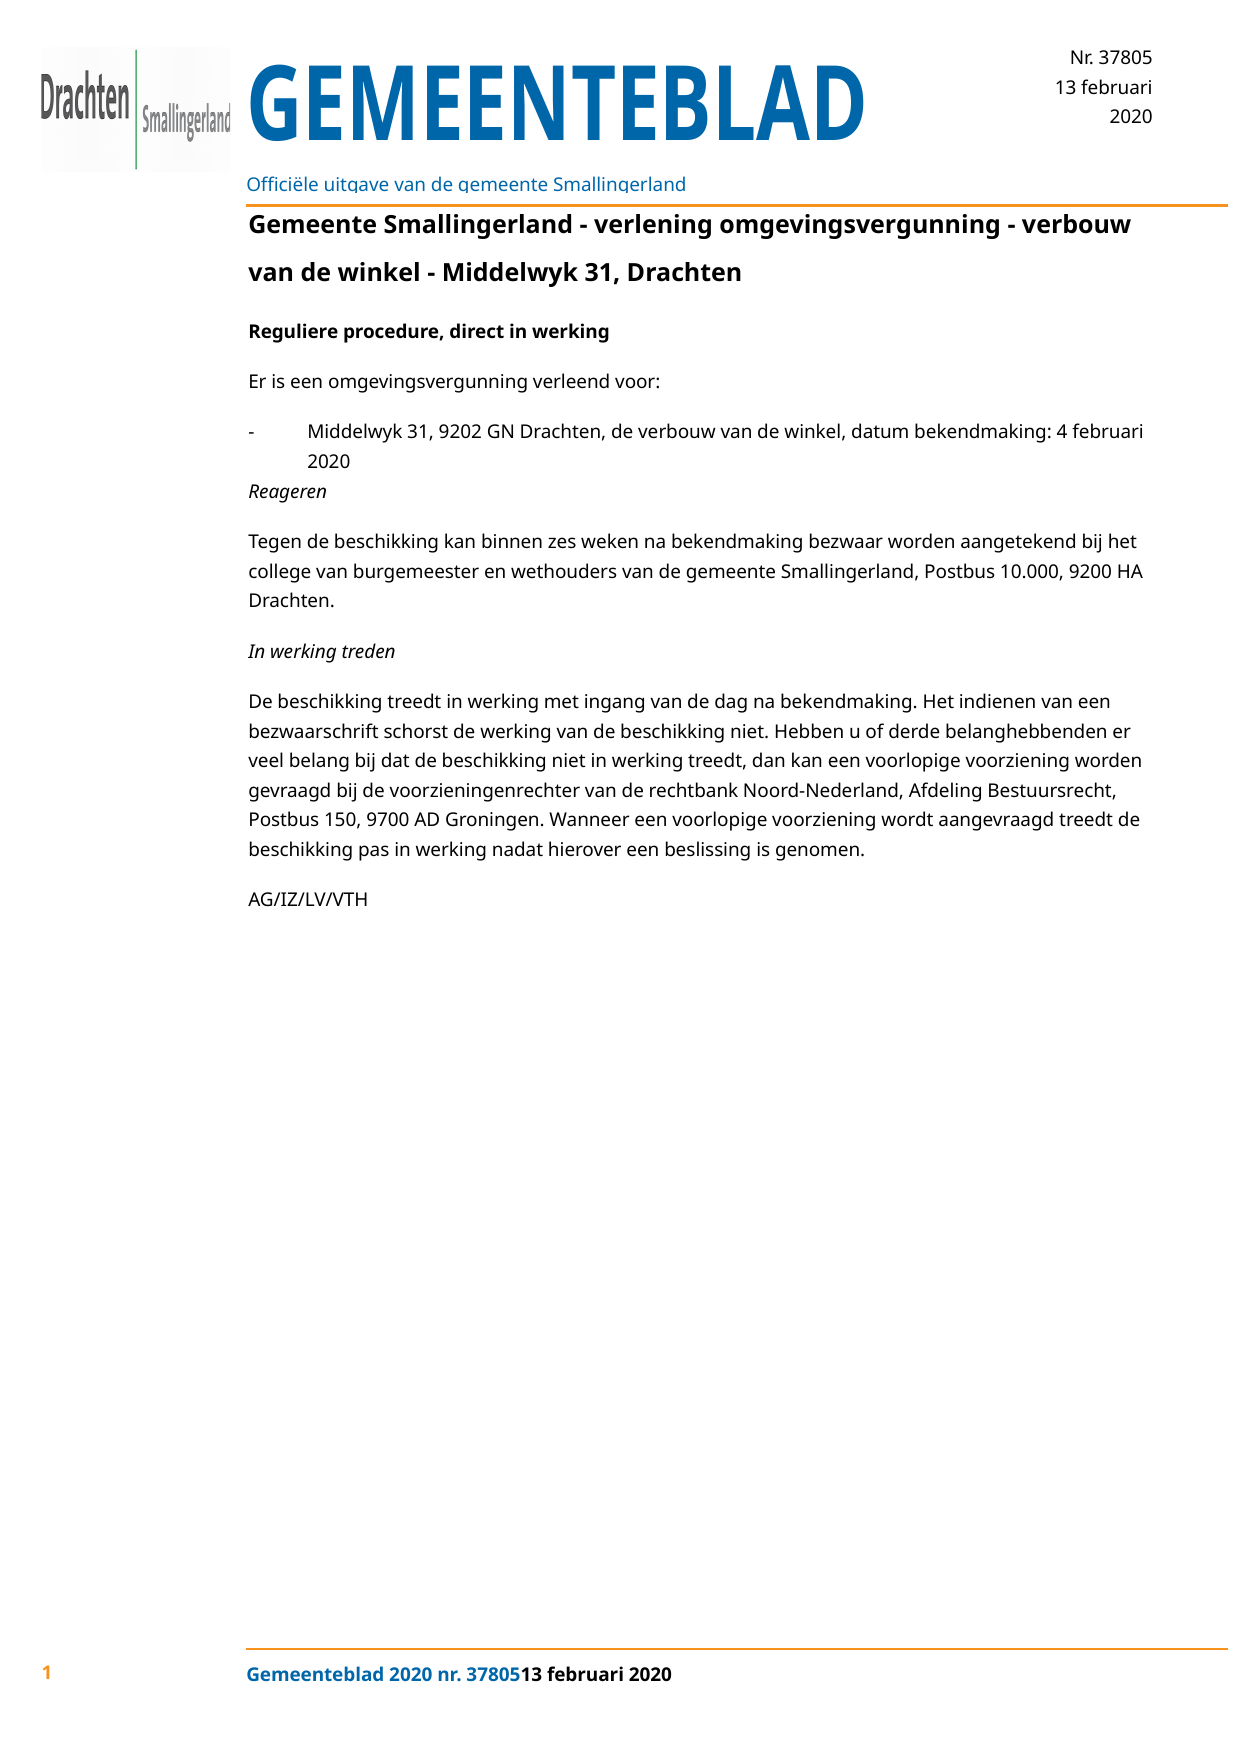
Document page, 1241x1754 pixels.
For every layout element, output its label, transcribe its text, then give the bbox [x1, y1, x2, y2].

text Er is een omgevingsvergunning verleend voor: [248, 368, 1152, 394]
list Middelwyk 31, 9202 GN Drachten, de verbouw van de winkel, datum bekendmaking: 4 februari 2020 [248, 419, 1152, 474]
text Tegen de beschikking kan binnen zes weken na bekendmaking bezwaar worden aangetekend bij het college van burgemeester en wethouders van de gemeente Smallingerland, Postbus 10.000, 9200 HA Drachten. [248, 528, 1152, 613]
text AG/IZ/LV/VTH [248, 887, 1152, 912]
text Reageren [248, 478, 1152, 504]
text De beschikking treedt in werking met ingang van de dag na bekendmaking. Het indienen van een bezwaarschrift schorst de werking van de beschikking niet. Hebben u of derde belanghebbenden er veel belang bij dat de beschikking niet in werking treedt, dan kan een voorlopige voorziening worden gevraagd bij de voorzieningenrechter van de rechtbank Noord-Nederland, Afdeling Bestuursrecht, Postbus 150, 9700 AD Groningen. Wanneer een voorlopige voorziening wordt aangevraagd treedt de beschikking pas in werking nadat hierover een beslissing is genomen. [248, 688, 1152, 862]
picture [41, 47, 231, 172]
text In werking treden [248, 638, 1152, 664]
text Gemeente Smallingerland - verlening omgevingsvergunning - verbouw van de winkel - Middelwyk 31, Drachten [248, 207, 1152, 288]
text Reguliere procedure, direct in werking [248, 318, 1152, 344]
